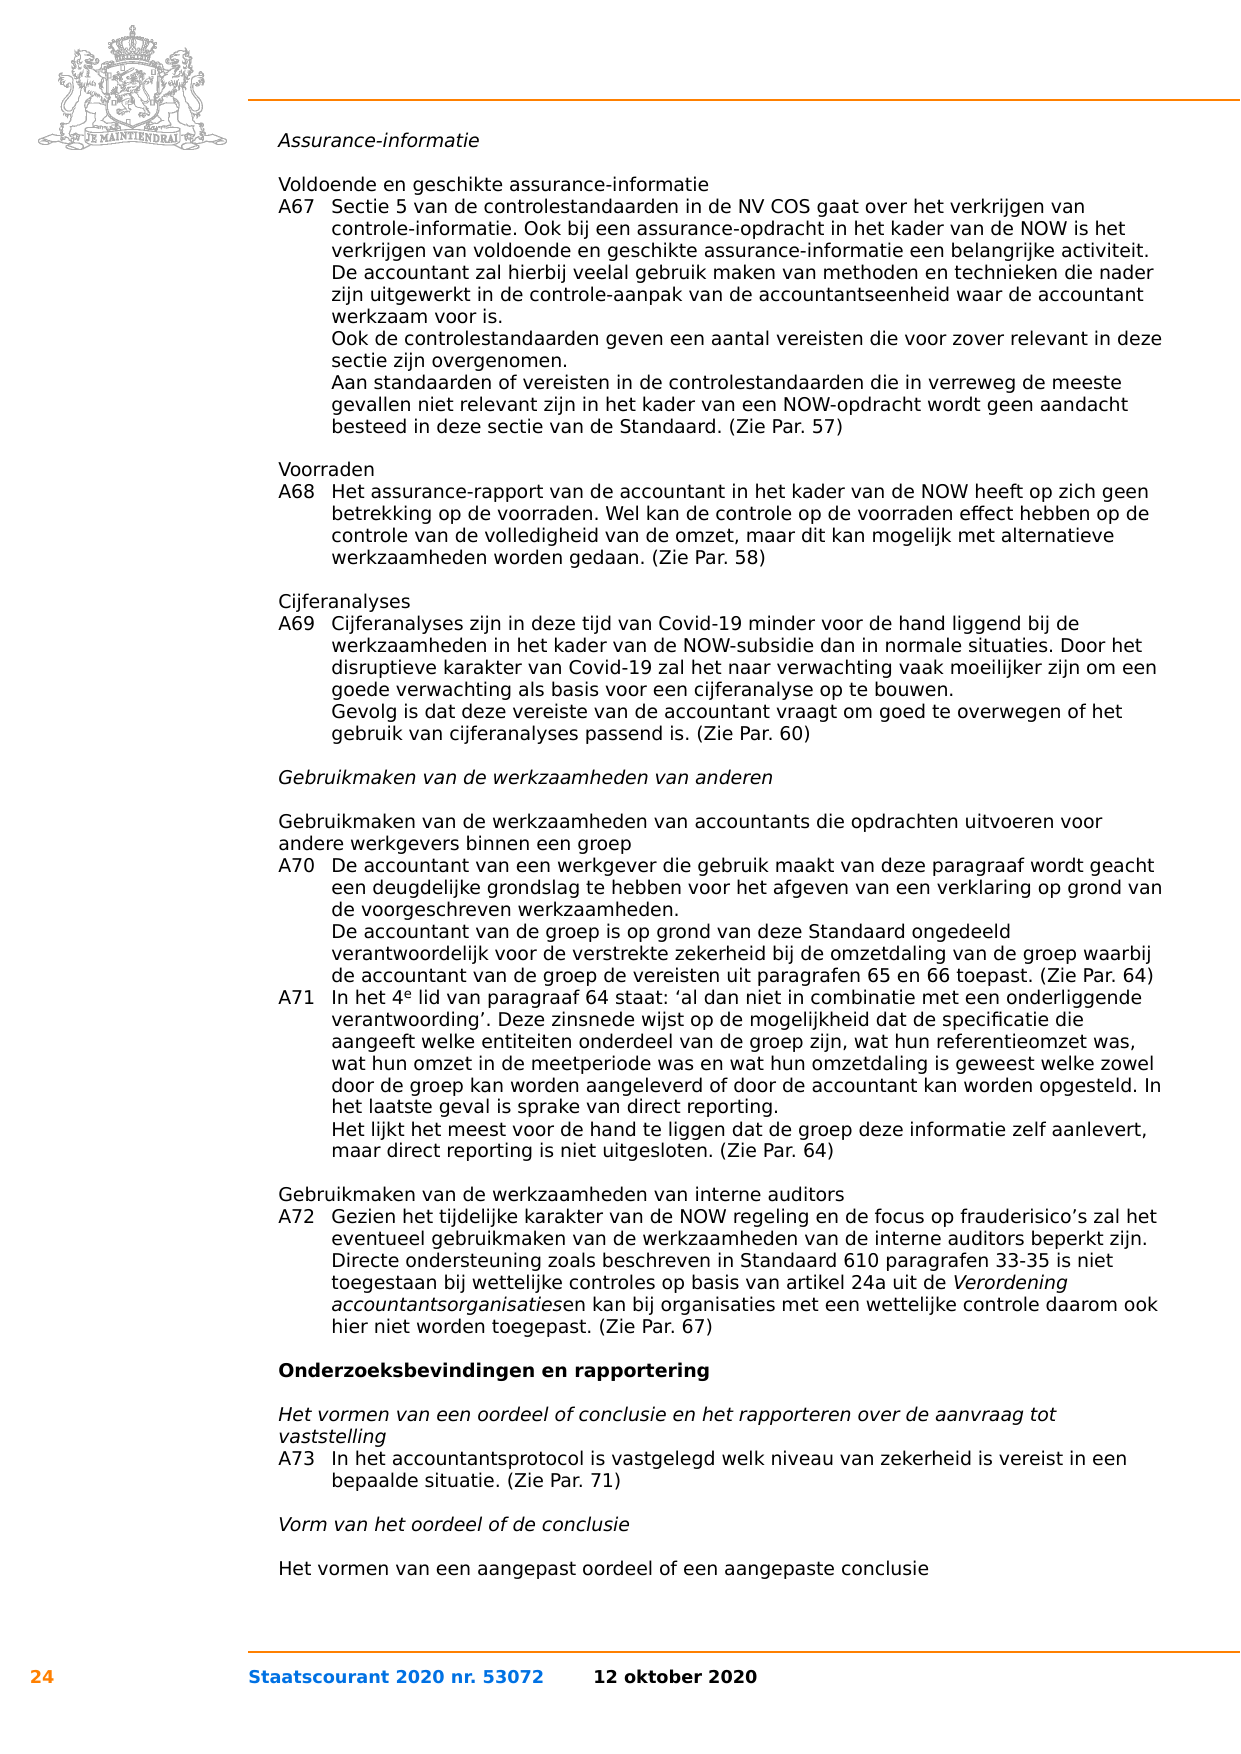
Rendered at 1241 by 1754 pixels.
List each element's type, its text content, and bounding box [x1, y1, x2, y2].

text A71 In het 4e lid van paragraaf 64 staat: ‘al dan niet in combinatie met een onderliggende verantwoording’. Deze zinsnede wijst op de mogelijkheid dat de specificatie die aangeeft welke entiteiten onderdeel van de groep zijn, wat hun referentieomzet was, wat hun omzet in de meetperiode was en wat hun omzetdaling is geweest welke zowel door de groep kan worden aangeleverd of door de accountant kan worden opgesteld. In het laatste geval is sprake van direct reporting. [278, 987, 1163, 1118]
text Aan standaarden of vereisten in de controlestandaarden die in verreweg de meeste gevallen niet relevant zijn in het kader van een NOW-opdracht wordt geen aandacht besteed in deze sectie van de Standaard. (Zie Par. 57) [331, 372, 1163, 437]
text A69 Cijferanalyses zijn in deze tijd van Covid-19 minder voor de hand liggend bij de werkzaamheden in het kader van de NOW-subsidie dan in normale situaties. Door het disruptieve karakter van Covid-19 zal het naar verwachting vaak moeilijker zijn om een goede verwachting als basis voor een cijferanalyse op te bouwen. [278, 613, 1163, 701]
subtitle Assurance-informatie [278, 130, 1163, 152]
text Gebruikmaken van de werkzaamheden van interne auditors [278, 1184, 1163, 1206]
text Cijferanalyses [278, 591, 1163, 613]
text Directe ondersteuning zoals beschreven in Standaard 610 paragrafen 33-35 is niet toegestaan bij wettelijke controles op basis van artikel 24a uit de Verordening accountantsorganisatiesen kan bij organisaties met een wettelijke controle daarom ook hier niet worden toegepast. (Zie Par. 67) [331, 1250, 1163, 1338]
subtitle Vorm van het oordeel of de conclusie [278, 1514, 1163, 1536]
text Voldoende en geschikte assurance-informatie [278, 174, 1163, 196]
text A72 Gezien het tijdelijke karakter van de NOW regeling en de focus op frauderisico’s zal het eventueel gebruikmaken van de werkzaamheden van de interne auditors beperkt zijn. [278, 1206, 1163, 1250]
text De accountant van de groep is op grond van deze Standaard ongedeeld verantwoordelijk voor de verstrekte zekerheid bij de omzetdaling van de groep waarbij de accountant van de groep de vereisten uit paragrafen 65 en 66 toepast. (Zie Par. 64) [331, 921, 1163, 987]
subtitle Het vormen van een oordeel of conclusie en het rapporteren over de aanvraag tot vaststelling [278, 1404, 1163, 1448]
text Ook de controlestandaarden geven een aantal vereisten die voor zover relevant in deze sectie zijn overgenomen. [331, 328, 1163, 372]
text De accountant zal hierbij veelal gebruik maken van methoden en technieken die nader zijn uitgewerkt in de controle-aanpak van de accountantseenheid waar de accountant werkzaam voor is. [331, 262, 1163, 328]
text A67 Sectie 5 van de controlestandaarden in de NV COS gaat over het verkrijgen van controle-informatie. Ook bij een assurance-opdracht in het kader van de NOW is het verkrijgen van voldoende en geschikte assurance-informatie een belangrijke activiteit. [278, 196, 1163, 262]
text Het lijkt het meest voor de hand te liggen dat de groep deze informatie zelf aanlevert, maar direct reporting is niet uitgesloten. (Zie Par. 64) [331, 1118, 1163, 1162]
subtitle Gebruikmaken van de werkzaamheden van anderen [278, 767, 1163, 789]
text A70 De accountant van een werkgever die gebruik maakt van deze paragraaf wordt geacht een deugdelijke grondslag te hebben voor het afgeven van een verklaring op grond van de voorgeschreven werkzaamheden. [278, 855, 1163, 921]
text A68 Het assurance-rapport van de accountant in het kader van de NOW heeft op zich geen betrekking op de voorraden. Wel kan de controle op de voorraden effect hebben op de controle van de volledigheid van de omzet, maar dit kan mogelijk met alternatieve werkzaamheden worden gedaan. (Zie Par. 58) [278, 481, 1163, 569]
subtitle Onderzoeksbevindingen en rapportering [278, 1360, 1163, 1382]
text Gevolg is dat deze vereiste van de accountant vraagt om goed te overwegen of het gebruik van cijferanalyses passend is. (Zie Par. 60) [331, 701, 1163, 745]
text Het vormen van een aangepast oordeel of een aangepaste conclusie [278, 1557, 1163, 1579]
text A73 In het accountantsprotocol is vastgelegd welk niveau van zekerheid is vereist in een bepaalde situatie. (Zie Par. 71) [278, 1448, 1163, 1492]
picture [38, 25, 227, 150]
text Voorraden [278, 459, 1163, 481]
text Gebruikmaken van de werkzaamheden van accountants die opdrachten uitvoeren voor andere werkgevers binnen een groep [278, 811, 1163, 855]
